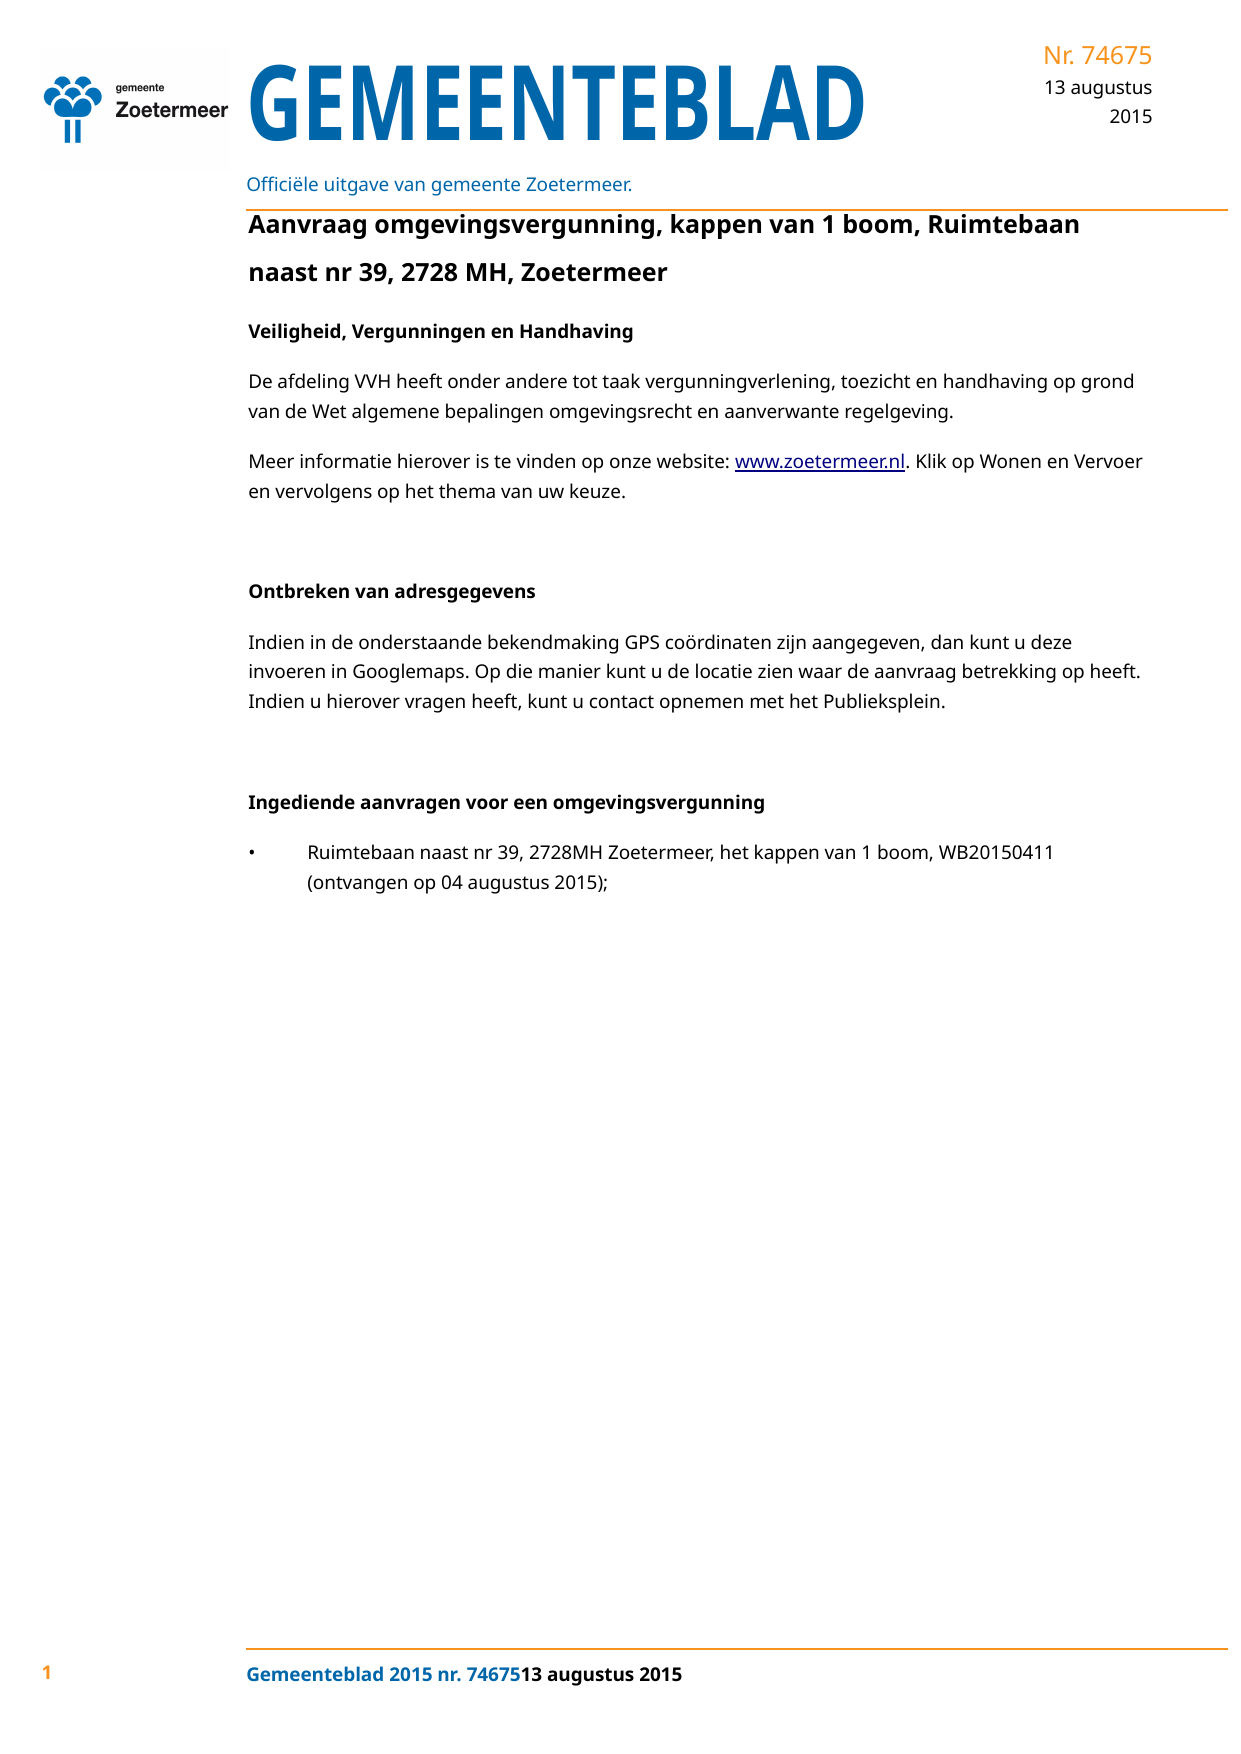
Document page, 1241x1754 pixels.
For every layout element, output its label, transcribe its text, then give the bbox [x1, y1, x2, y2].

text Meer informatie hierover is te vinden op onze website: www.zoetermeer.nl. Klik op Wonen en Vervoer en vervolgens op het thema van uw keuze. [248, 448, 1152, 504]
text De afdeling VVH heeft onder andere tot taak vergunningverlening, toezicht en handhaving op grond van de Wet algemene bepalingen omgevingsrecht en aanverwante regelgeving. [248, 368, 1152, 424]
text Ingediende aanvragen voor een omgevingsvergunning [248, 789, 1152, 815]
picture [41, 47, 231, 172]
text Veiligheid, Vergunningen en Handhaving [248, 318, 1152, 344]
text Aanvraag omgevingsvergunning, kappen van 1 boom, Ruimtebaan naast nr 39, 2728 MH, Zoetermeer [248, 211, 1152, 288]
text Ontbreken van adresgegevens [248, 579, 1152, 604]
list Ruimtebaan naast nr 39, 2728MH Zoetermeer, het kappen van 1 boom, WB20150411 (ontvangen op 04 augustus 2015); [248, 839, 1152, 895]
text Indien in de onderstaande bekendmaking GPS coördinaten zijn aangegeven, dan kunt u deze invoeren in Googlemaps. Op die manier kunt u de locatie zien waar de aanvraag betrekking op heeft. Indien u hierover vragen heeft, kunt u contact opnemen met het Publieksplein. [248, 629, 1152, 714]
